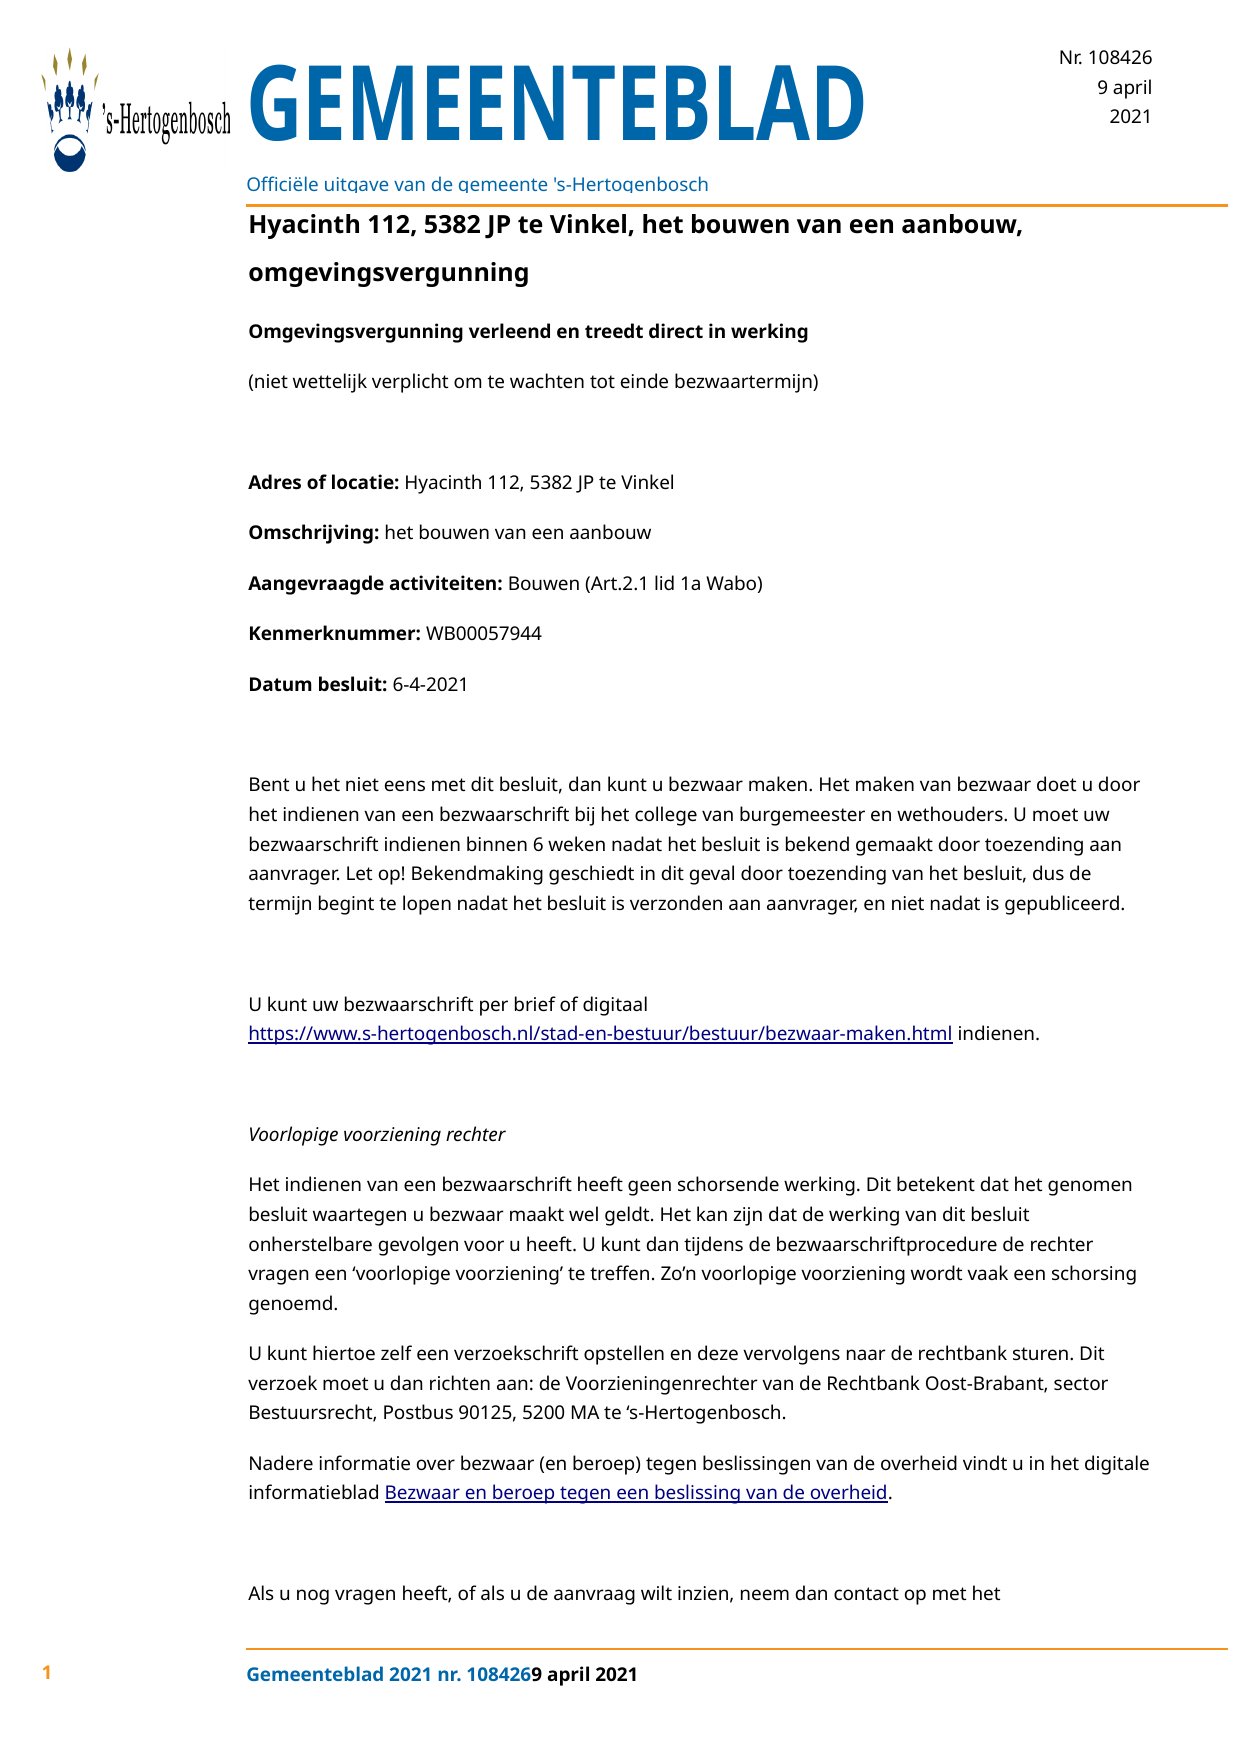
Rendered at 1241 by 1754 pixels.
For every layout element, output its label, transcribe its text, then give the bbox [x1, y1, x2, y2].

text Voorlopige voorziening rechter [248, 1121, 1152, 1147]
text Datum besluit: 6-4-2021 [248, 671, 1152, 697]
text Aangevraagde activiteiten: Bouwen (Art.2.1 lid 1a Wabo) [248, 570, 1152, 596]
text Nadere informatie over bezwaar (en beroep) tegen beslissingen van de overheid vindt u in het digitale informatieblad Bezwaar en beroep tegen een beslissing van de overheid. [248, 1450, 1152, 1505]
text Als u nog vragen heeft, of als u de aanvraag wilt inzien, neem dan contact op met het [248, 1580, 1152, 1606]
text Omgevingsvergunning verleend en treedt direct in werking [248, 318, 1152, 344]
text Hyacinth 112, 5382 JP te Vinkel, het bouwen van een aanbouw, omgevingsvergunning [248, 207, 1152, 288]
text U kunt uw bezwaarschrift per brief of digitaal https://www.s-hertogenbosch.nl/stad-en-bestuur/bestuur/bezwaar-maken.html indienen. [248, 991, 1152, 1046]
text Adres of locatie: Hyacinth 112, 5382 JP te Vinkel [248, 469, 1152, 495]
picture [41, 47, 231, 172]
text Bent u het niet eens met dit besluit, dan kunt u bezwaar maken. Het maken van bezwaar doet u door het indienen van een bezwaarschrift bij het college van burgemeester en wethouders. U moet uw bezwaarschrift indienen binnen 6 weken nadat het besluit is bekend gemaakt door toezending aan aanvrager. Let op! Bekendmaking geschiedt in dit geval door toezending van het besluit, dus de termijn begint te lopen nadat het besluit is verzonden aan aanvrager, en niet nadat is gepubliceerd. [248, 772, 1152, 916]
text (niet wettelijk verplicht om te wachten tot einde bezwaartermijn) [248, 368, 1152, 394]
text Het indienen van een bezwaarschrift heeft geen schorsende werking. Dit betekent dat het genomen besluit waartegen u bezwaar maakt wel geldt. Het kan zijn dat de werking van dit besluit onherstelbare gevolgen voor u heeft. U kunt dan tijdens de bezwaarschriftprocedure de rechter vragen een ‘voorlopige voorziening’ te treffen. Zo’n voorlopige voorziening wordt vaak een schorsing genoemd. [248, 1172, 1152, 1316]
text Kenmerknummer: WB00057944 [248, 620, 1152, 646]
text U kunt hiertoe zelf een verzoekschrift opstellen en deze vervolgens naar de rechtbank sturen. Dit verzoek moet u dan richten aan: de Voorzieningenrechter van de Rechtbank Oost-Brabant, sector Bestuursrecht, Postbus 90125, 5200 MA te ‘s-Hertogenbosch. [248, 1340, 1152, 1425]
text Omschrijving: het bouwen van een aanbouw [248, 519, 1152, 545]
